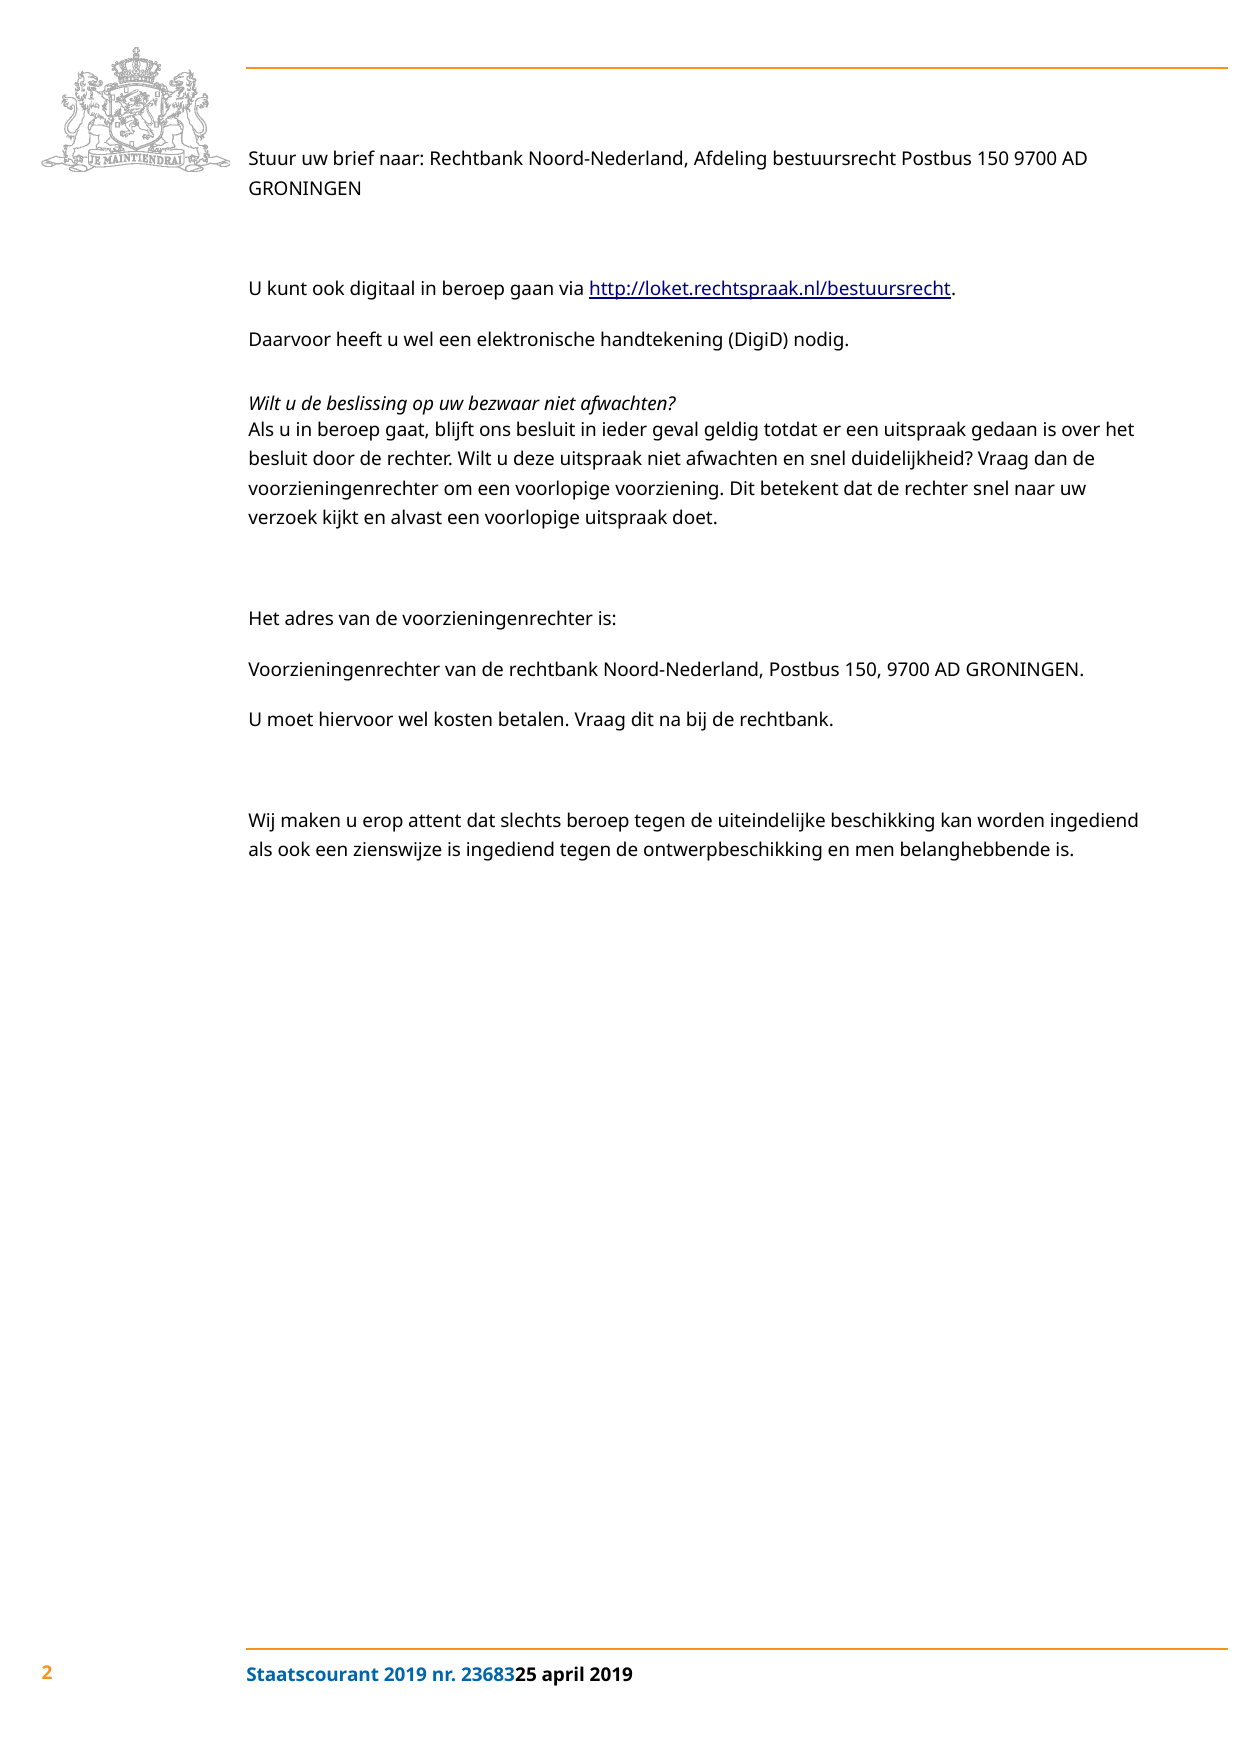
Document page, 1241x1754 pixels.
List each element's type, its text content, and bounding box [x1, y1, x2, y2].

text Voorzieningenrechter van de rechtbank Noord-Nederland, Postbus 150, 9700 AD GRONINGEN. [248, 656, 1152, 681]
text Daarvoor heeft u wel een elektronische handtekening (DigiD) nodig. [248, 326, 1152, 352]
text Wij maken u erop attent dat slechts beroep tegen de uiteindelijke beschikking kan worden ingediend als ook een zienswijze is ingediend tegen de ontwerpbeschikking en men belanghebbende is. [248, 807, 1152, 862]
text Stuur uw brief naar: Rechtbank Noord-Nederland, Afdeling bestuursrecht Postbus 150 9700 AD GRONINGEN [248, 145, 1152, 201]
text U moet hiervoor wel kosten betalen. Vraag dit na bij de rechtbank. [248, 706, 1152, 732]
text Wilt u de beslissing op uw bezwaar niet afwachten? [248, 390, 1152, 416]
text U kunt ook digitaal in beroep gaan via http://loket.rechtspraak.nl/bestuursrecht. [248, 276, 1152, 301]
text Als u in beroep gaat, blijft ons besluit in ieder geval geldig totdat er een uitspraak gedaan is over het besluit door de rechter. Wilt u deze uitspraak niet afwachten en snel duidelijkheid? Vraag dan de voorzieningenrechter om een voorlopige voorziening. Dit betekent dat de rechter snel naar uw verzoek kijkt en alvast een voorlopige uitspraak doet. [248, 416, 1152, 530]
picture [41, 47, 231, 172]
text Het adres van de voorzieningenrechter is: [248, 605, 1152, 631]
